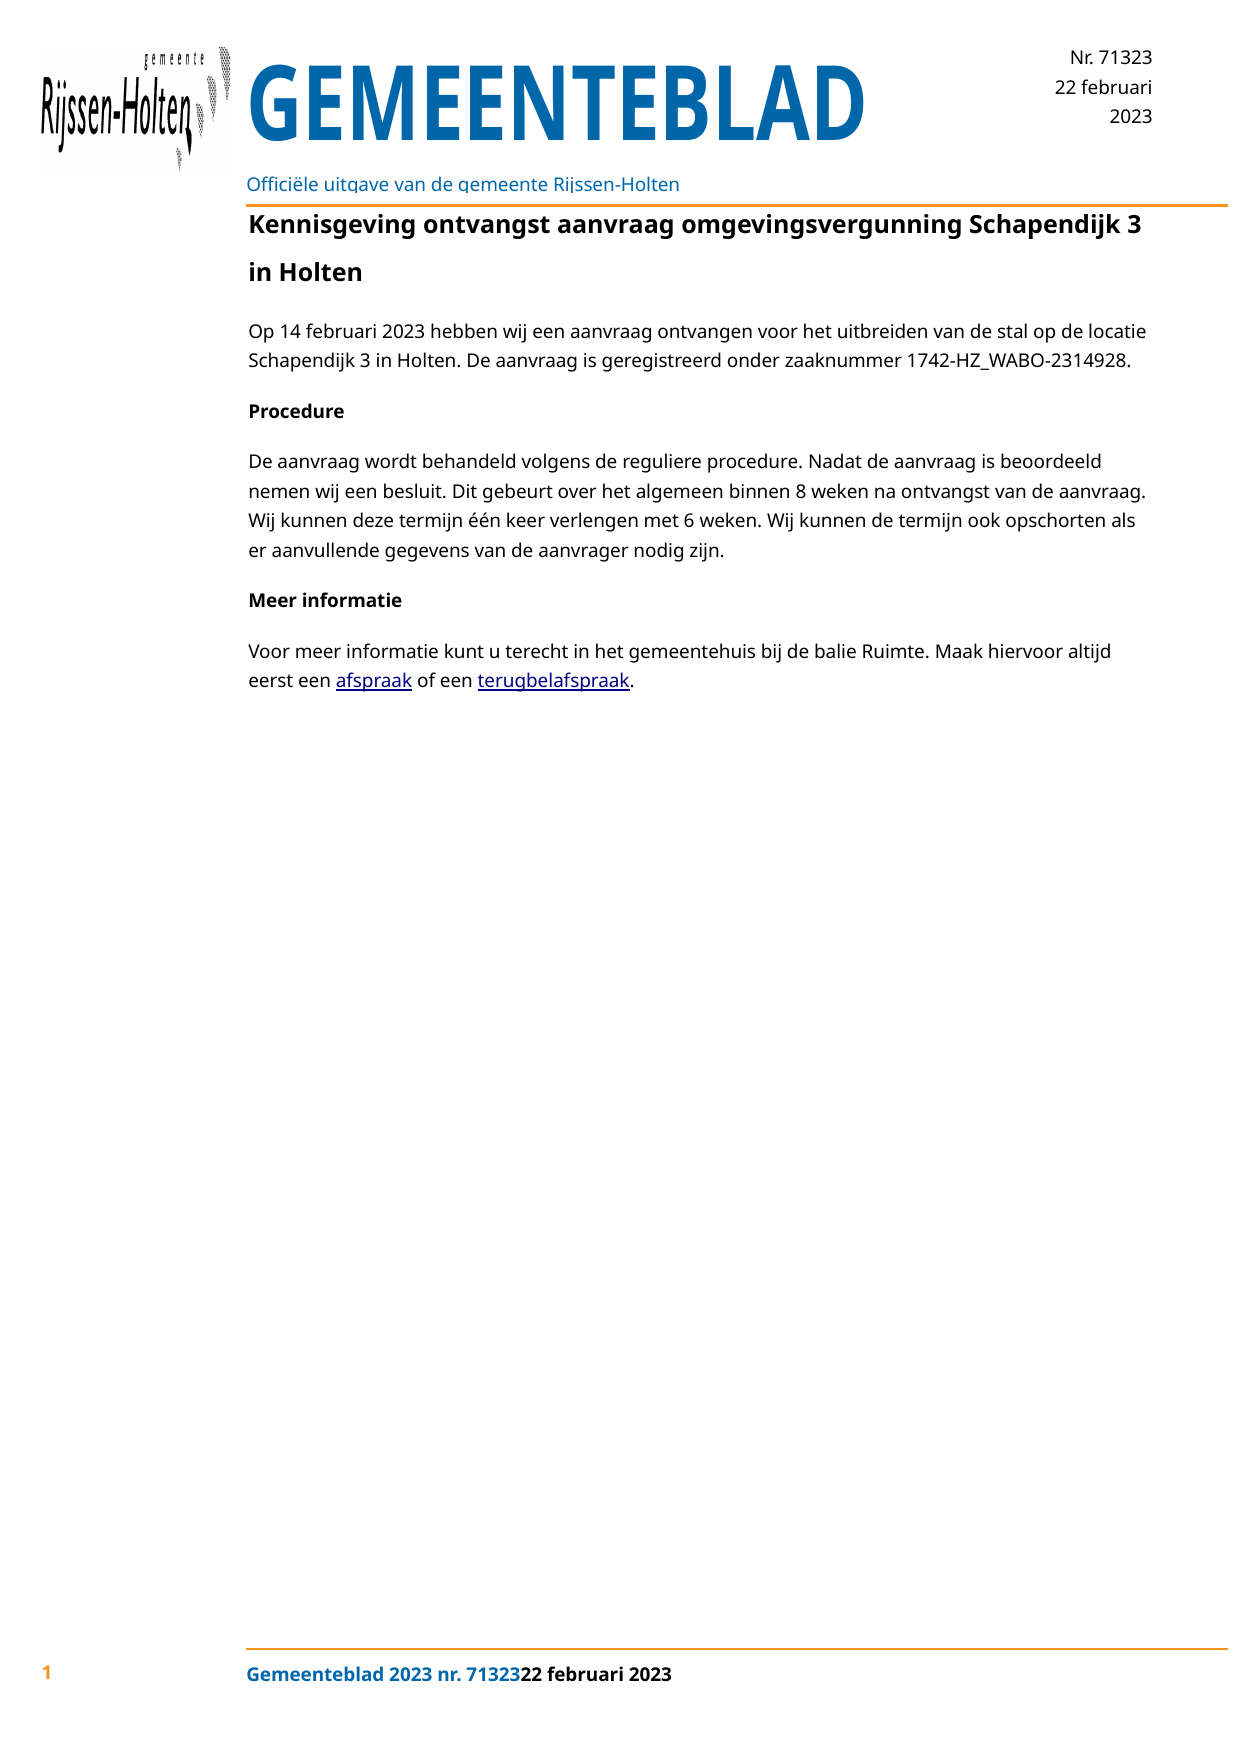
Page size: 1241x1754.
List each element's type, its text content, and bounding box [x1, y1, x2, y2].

text Kennisgeving ontvangst aanvraag omgevingsvergunning Schapendijk 3 in Holten [248, 207, 1152, 288]
text Procedure [248, 398, 1152, 424]
text Voor meer informatie kunt u terecht in het gemeentehuis bij de balie Ruimte. Maak hiervoor altijd eerst een afspraak of een terugbelafspraak. [248, 638, 1152, 693]
text De aanvraag wordt behandeld volgens de reguliere procedure. Nadat de aanvraag is beoordeeld nemen wij een besluit. Dit gebeurt over het algemeen binnen 8 weken na ontvangst van de aanvraag. Wij kunnen deze termijn één keer verlengen met 6 weken. Wij kunnen de termijn ook opschorten als er aanvullende gegevens van de aanvrager nodig zijn. [248, 448, 1152, 563]
picture [41, 47, 231, 172]
text Meer informatie [248, 587, 1152, 613]
text Op 14 februari 2023 hebben wij een aanvraag ontvangen voor het uitbreiden van de stal op de locatie Schapendijk 3 in Holten. De aanvraag is geregistreerd onder zaaknummer 1742-HZ_WABO-2314928. [248, 318, 1152, 373]
